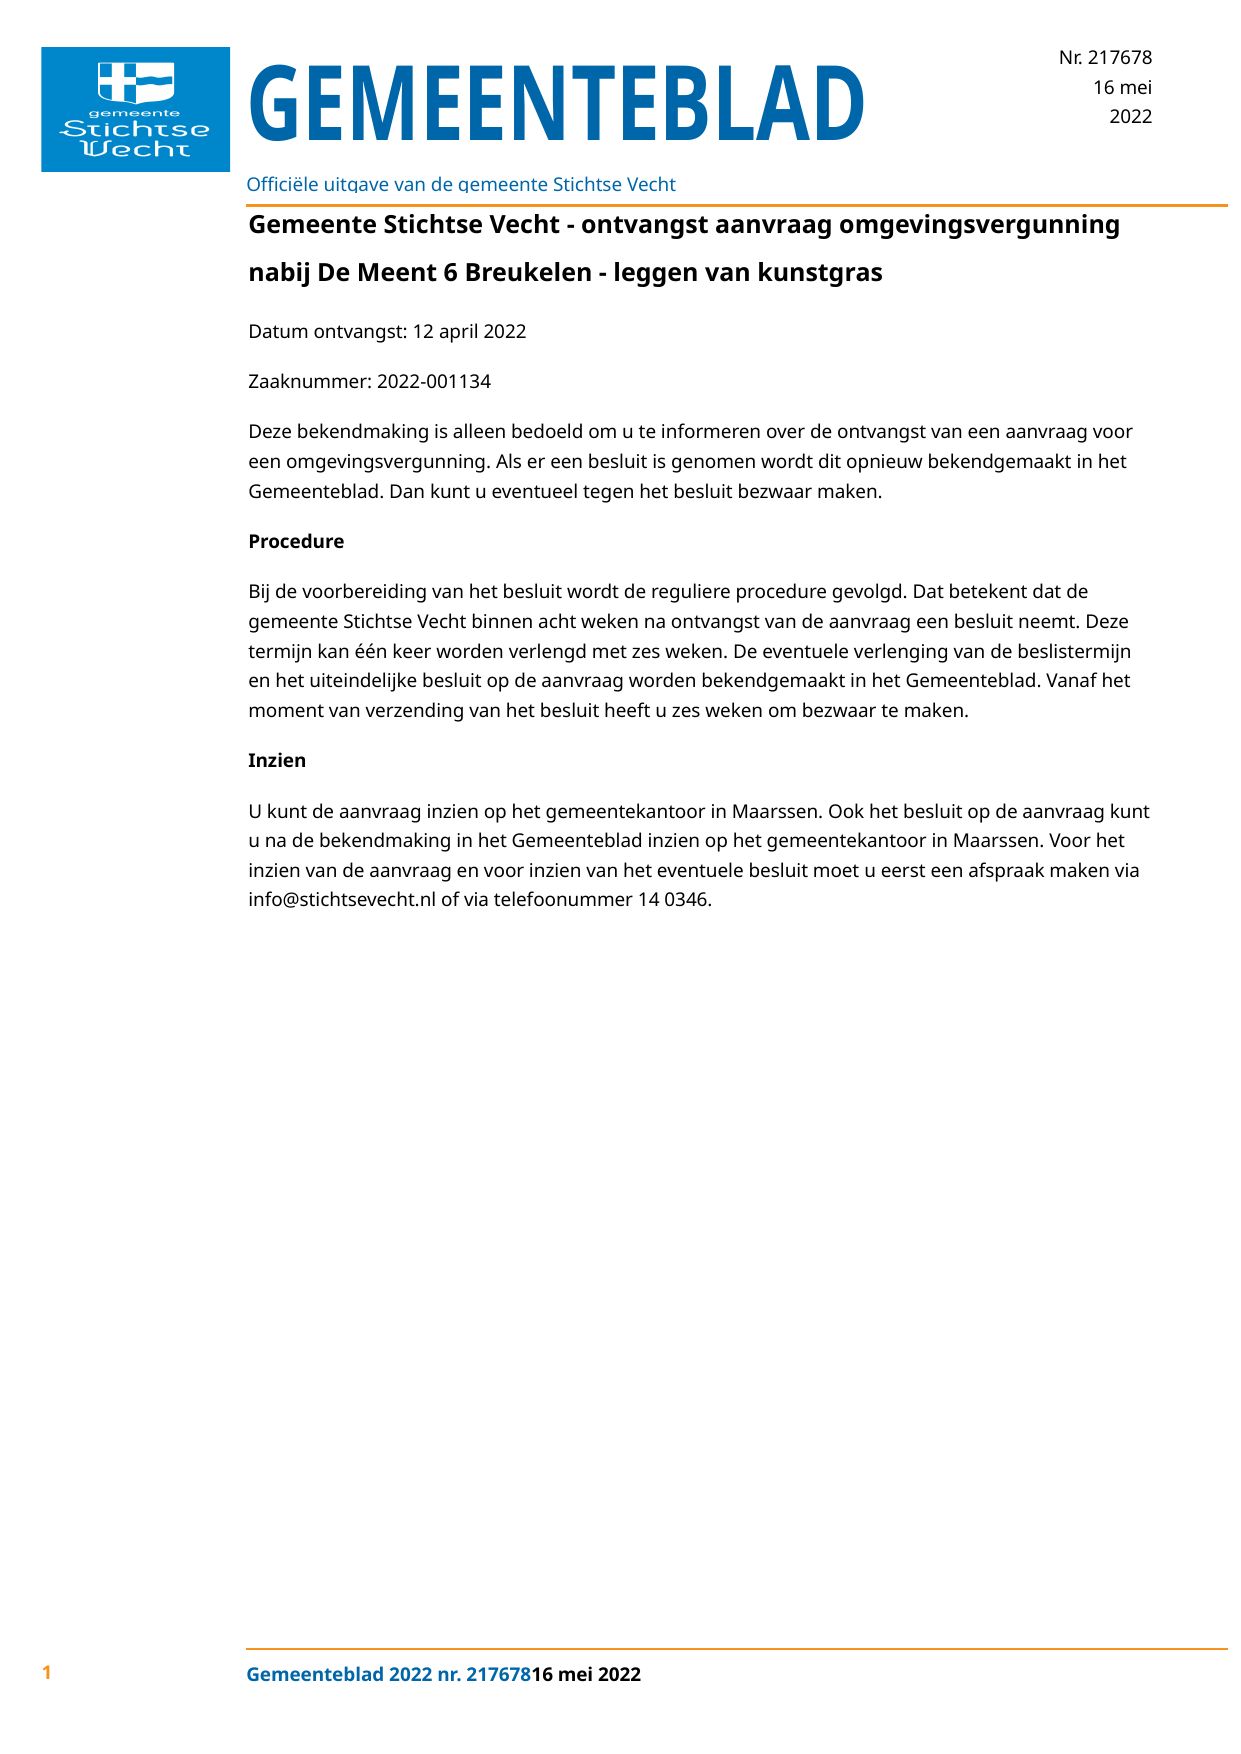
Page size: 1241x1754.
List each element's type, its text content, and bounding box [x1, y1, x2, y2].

text Gemeente Stichtse Vecht - ontvangst aanvraag omgevingsvergunning nabij De Meent 6 Breukelen - leggen van kunstgras [248, 207, 1152, 288]
picture [99, 63, 135, 101]
text Procedure [248, 528, 1152, 554]
text Bij de voorbereiding van het besluit wordt de reguliere procedure gevolgd. Dat betekent dat de gemeente Stichtse Vecht binnen acht weken na ontvangst van de aanvraag een besluit neemt. Deze termijn kan één keer worden verlengd met zes weken. De eventuele verlenging van de beslistermijn en het uiteindelijke besluit op de aanvraag worden bekendgemaakt in het Gemeenteblad. Vanaf het moment van verzending van het besluit heeft u zes weken om bezwaar te maken. [248, 579, 1152, 723]
text Deze bekendmaking is alleen bedoeld om u te informeren over de ontvangst van een aanvraag voor een omgevingsvergunning. Als er een besluit is genomen wordt dit opnieuw bekendgemaakt in het Gemeenteblad. Dan kunt u eventueel tegen het besluit bezwaar maken. [248, 419, 1152, 504]
text Inzien [248, 747, 1152, 773]
text Datum ontvangst: 12 april 2022 [248, 318, 1152, 344]
picture [137, 63, 174, 103]
text U kunt de aanvraag inzien op het gemeentekantoor in Maarssen. Ook het besluit op de aanvraag kunt u na de bekendmaking in het Gemeenteblad inzien op het gemeentekantoor in Maarssen. Voor het inzien van de aanvraag en voor inzien van het eventuele besluit moet u eerst een afspraak maken via info@stichtsevecht.nl of via telefoonummer 14 0346. [248, 798, 1152, 912]
text Zaaknummer: 2022-001134 [248, 368, 1152, 394]
